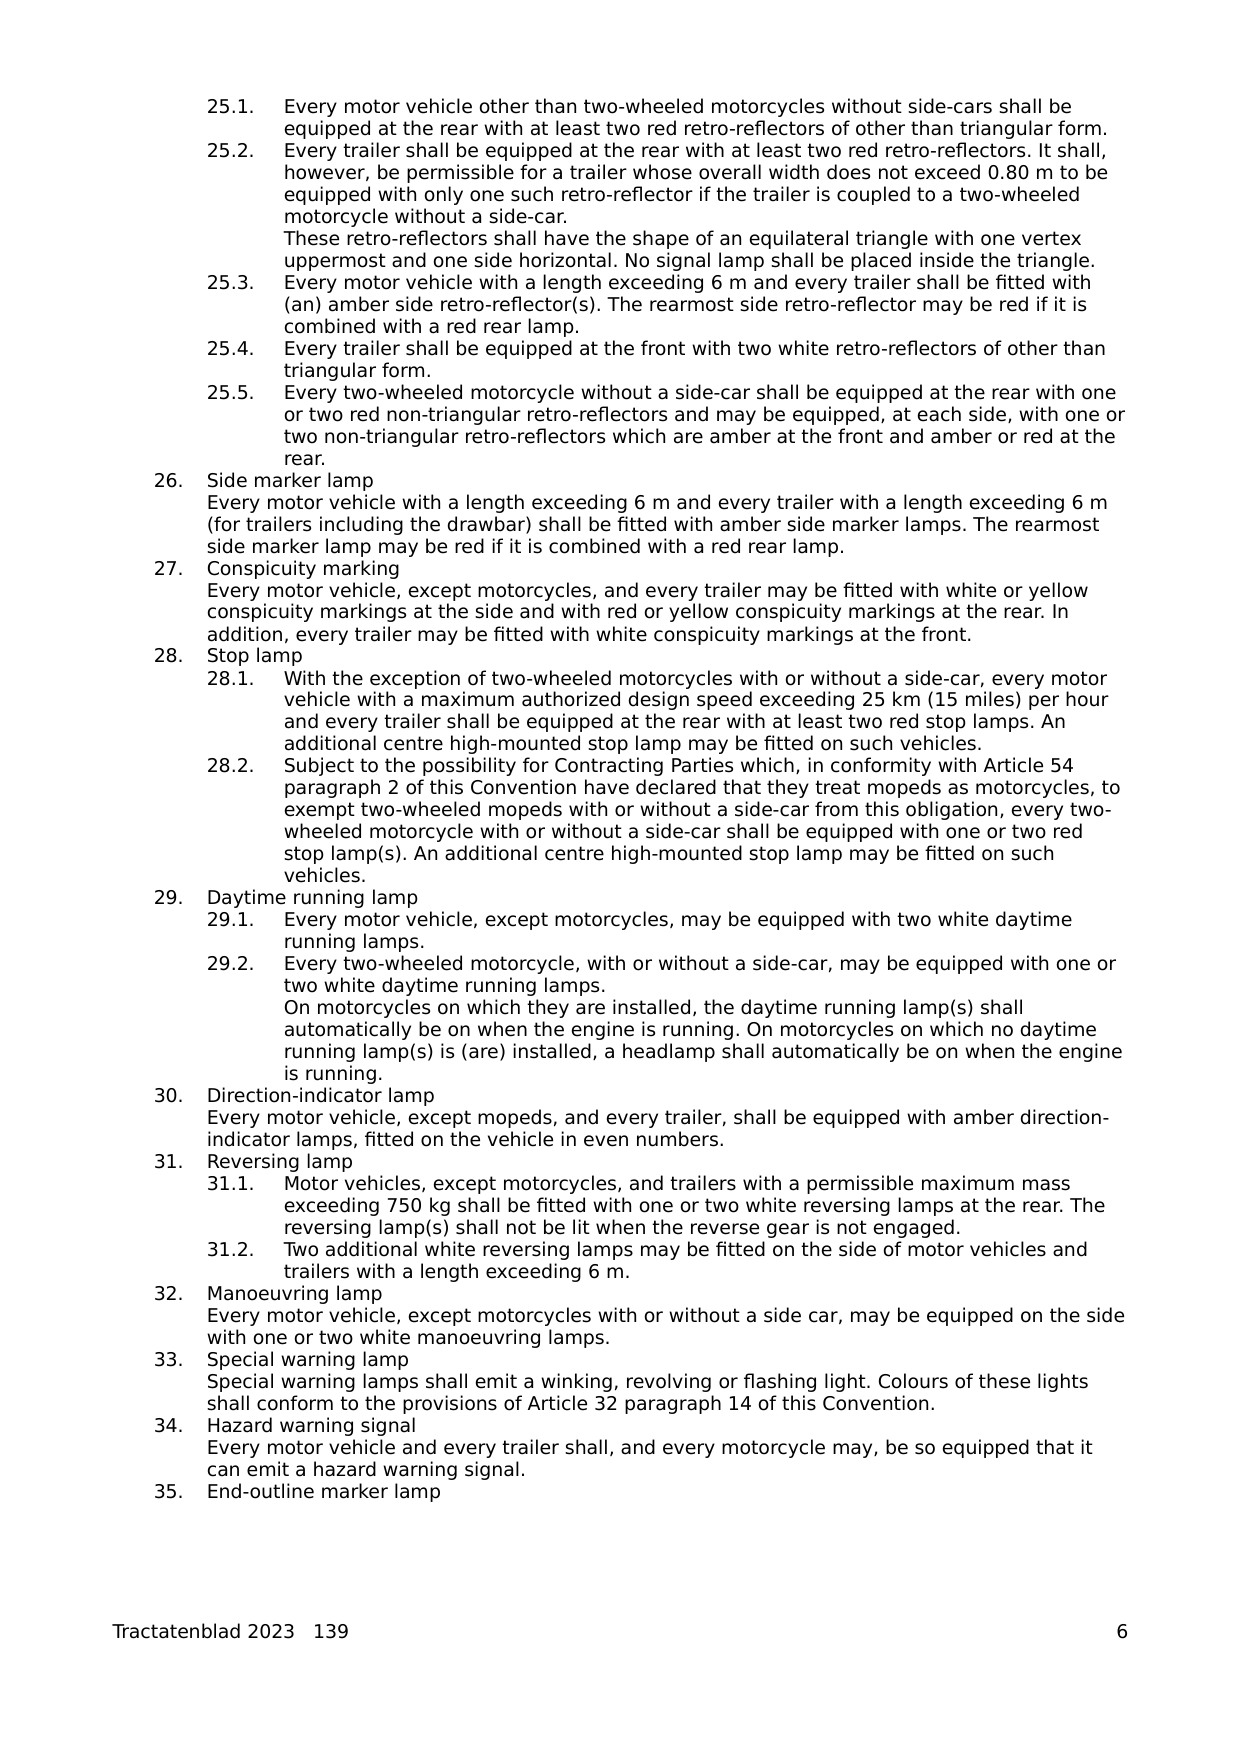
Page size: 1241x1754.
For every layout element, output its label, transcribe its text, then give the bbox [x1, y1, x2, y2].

text 28.1. With the exception of two-wheeled motorcycles with or without a side-car, every motor vehicle with a maximum authorized design speed exceeding 25 km (15 miles) per hour and every trailer shall be equipped at the rear with at least two red stop lamps. An additional centre high-mounted stop lamp may be fitted on such vehicles. [207, 667, 1128, 755]
text 26. Side marker lamp [153, 469, 1128, 492]
text 34. Hazard warning signal [153, 1415, 1128, 1437]
text Every motor vehicle and every trailer shall, and every motorcycle may, be so equipped that it can emit a hazard warning signal. [207, 1437, 1128, 1481]
text Every motor vehicle with a length exceeding 6 m and every trailer with a length exceeding 6 m (for trailers including the drawbar) shall be fitted with amber side marker lamps. The rearmost side marker lamp may be red if it is combined with a red rear lamp. [207, 492, 1128, 557]
text 29.1. Every motor vehicle, except motorcycles, may be equipped with two white daytime running lamps. [207, 909, 1128, 953]
text 25.3. Every motor vehicle with a length exceeding 6 m and every trailer shall be fitted with (an) amber side retro-reflector(s). The rearmost side retro-reflector may be red if it is combined with a red rear lamp. [207, 272, 1128, 338]
text These retro-reflectors shall have the shape of an equilateral triangle with one vertex uppermost and one side horizontal. No signal lamp shall be placed inside the triangle. [283, 228, 1128, 272]
text Every motor vehicle, except mopeds, and every trailer, shall be equipped with amber direction-indicator lamps, fitted on the vehicle in even numbers. [207, 1107, 1128, 1151]
text 28.2. Subject to the possibility for Contracting Parties which, in conformity with Article 54 paragraph 2 of this Convention have declared that they treat mopeds as motorcycles, to exempt two-wheeled mopeds with or without a side-car from this obligation, every two- wheeled motorcycle with or without a side-car shall be equipped with one or two red stop lamp(s). An additional centre high-mounted stop lamp may be fitted on such vehicles. [207, 755, 1128, 887]
text 29. Daytime running lamp [153, 887, 1128, 909]
text 27. Conspicuity marking [153, 557, 1128, 579]
text 25.5. Every two-wheeled motorcycle without a side-car shall be equipped at the rear with one or two red non-triangular retro-reflectors and may be equipped, at each side, with one or two non-triangular retro-reflectors which are amber at the front and amber or red at the rear. [207, 382, 1128, 469]
text 33. Special warning lamp [153, 1349, 1128, 1371]
text 25.2. Every trailer shall be equipped at the rear with at least two red retro-reflectors. It shall, however, be permissible for a trailer whose overall width does not exceed 0.80 m to be equipped with only one such retro-reflector if the trailer is coupled to a two-wheeled motorcycle without a side-car. [207, 140, 1128, 228]
text 28. Stop lamp [153, 645, 1128, 667]
text 31.1. Motor vehicles, except motorcycles, and trailers with a permissible maximum mass exceeding 750 kg shall be fitted with one or two white reversing lamps at the rear. The reversing lamp(s) shall not be lit when the reverse gear is not engaged. [207, 1173, 1128, 1239]
text 32. Manoeuvring lamp [153, 1283, 1128, 1305]
text 25.1. Every motor vehicle other than two-wheeled motorcycles without side-cars shall be equipped at the rear with at least two red retro-reflectors of other than triangular form. [207, 96, 1128, 140]
text 30. Direction-indicator lamp [153, 1085, 1128, 1107]
text 29.2. Every two-wheeled motorcycle, with or without a side-car, may be equipped with one or two white daytime running lamps. [207, 953, 1128, 997]
text 31.2. Two additional white reversing lamps may be fitted on the side of motor vehicles and trailers with a length exceeding 6 m. [207, 1239, 1128, 1283]
text 35. End-outline marker lamp [153, 1481, 1128, 1503]
text Special warning lamps shall emit a winking, revolving or flashing light. Colours of these lights shall conform to the provisions of Article 32 paragraph 14 of this Convention. [207, 1371, 1128, 1415]
text 25.4. Every trailer shall be equipped at the front with two white retro-reflectors of other than triangular form. [207, 338, 1128, 382]
text Every motor vehicle, except motorcycles, and every trailer may be fitted with white or yellow conspicuity markings at the side and with red or yellow conspicuity markings at the rear. In addition, every trailer may be fitted with white conspicuity markings at the front. [207, 579, 1128, 645]
text 31. Reversing lamp [153, 1151, 1128, 1173]
text On motorcycles on which they are installed, the daytime running lamp(s) shall automatically be on when the engine is running. On motorcycles on which no daytime running lamp(s) is (are) installed, a headlamp shall automatically be on when the engine is running. [283, 997, 1128, 1085]
text Every motor vehicle, except motorcycles with or without a side car, may be equipped on the side with one or two white manoeuvring lamps. [207, 1305, 1128, 1349]
